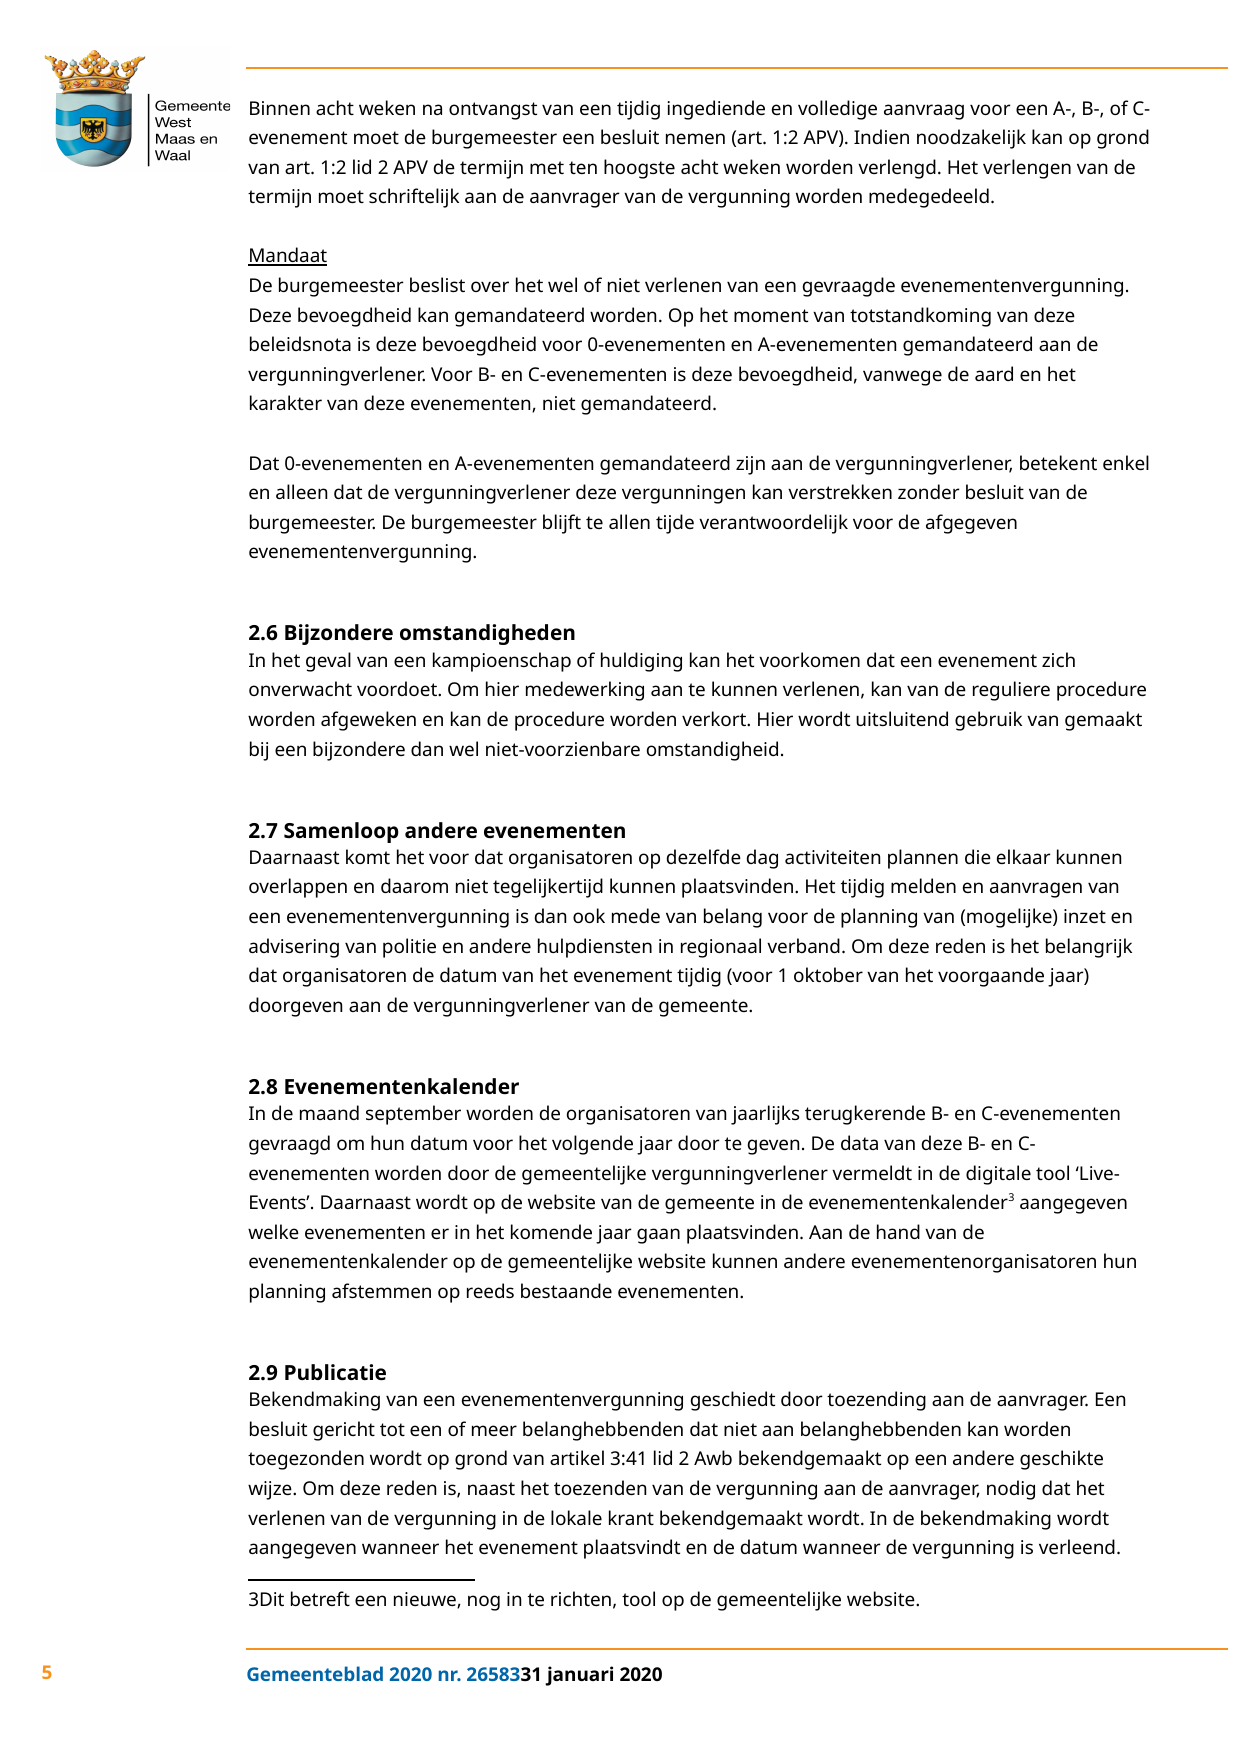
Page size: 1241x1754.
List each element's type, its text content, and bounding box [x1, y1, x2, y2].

text 2.6 Bijzondere omstandigheden [248, 618, 1152, 647]
text 2.7 Samenloop andere evenementen [248, 816, 1152, 844]
text In de maand september worden de organisatoren van jaarlijks terugkerende B- en C-evenementen gevraagd om hun datum voor het volgende jaar door te geven. De data van deze B- en C-evenementen worden door de gemeentelijke vergunningverlener vermeldt in de digitale tool ‘Live-Events’. Daarnaast wordt op de website van de gemeente in de evenementenkalender aangegeven welke evenementen er in het komende jaar gaan plaatsvinden. Aan de hand van de evenementenkalender op de gemeentelijke website kunnen andere evenementenorganisatoren hun planning afstemmen op reeds bestaande evenementen. [248, 1101, 1152, 1304]
text Dit betreft een nieuwe, nog in te richten, tool op de gemeentelijke website. [248, 1586, 1152, 1612]
text Daarnaast komt het voor dat organisatoren op dezelfde dag activiteiten plannen die elkaar kunnen overlappen en daarom niet tegelijkertijd kunnen plaatsvinden. Het tijdig melden en aanvragen van een evenementenvergunning is dan ook mede van belang voor de planning van (mogelijke) inzet en advisering van politie en andere hulpdiensten in regionaal verband. Om deze reden is het belangrijk dat organisatoren de datum van het evenement tijdig (voor 1 oktober van het voorgaande jaar) doorgeven aan de vergunningverlener van de gemeente. [248, 844, 1152, 1018]
text 2.9 Publicatie [248, 1358, 1152, 1386]
text In het geval van een kampioenschap of huldiging kan het voorkomen dat een evenement zich onverwacht voordoet. Om hier medewerking aan te kunnen verlenen, kan van de reguliere procedure worden afgeweken en kan de procedure worden verkort. Hier wordt uitsluitend gebruik van gemaakt bij een bijzondere dan wel niet-voorzienbare omstandigheid. [248, 647, 1152, 761]
text Bekendmaking van een evenementenvergunning geschiedt door toezending aan de aanvrager. Een besluit gericht tot een of meer belanghebbenden dat niet aan belanghebbenden kan worden toegezonden wordt op grond van artikel 3:41 lid 2 Awb bekendgemaakt op een andere geschikte wijze. Om deze reden is, naast het toezenden van de vergunning aan de aanvrager, nodig dat het verlenen van de vergunning in de lokale krant bekendgemaakt wordt. In de bekendmaking wordt aangegeven wanneer het evenement plaatsvindt en de datum wanneer de vergunning is verleend. [248, 1386, 1152, 1560]
text Dat 0-evenementen en A-evenementen gemandateerd zijn aan de vergunningverlener, betekent enkel en alleen dat de vergunningverlener deze vergunningen kan verstrekken zonder besluit van de burgemeester. De burgemeester blijft te allen tijde verantwoordelijk voor de afgegeven evenementenvergunning. [248, 450, 1152, 564]
text Mandaat [248, 243, 1152, 268]
picture [41, 47, 231, 172]
text 2.8 Evenementenkalender [248, 1072, 1152, 1101]
text De burgemeester beslist over het wel of niet verlenen van een gevraagde evenementenvergunning. Deze bevoegdheid kan gemandateerd worden. Op het moment van totstandkoming van deze beleidsnota is deze bevoegdheid voor 0-evenementen en A-evenementen gemandateerd aan de vergunningverlener. Voor B- en C-evenementen is deze bevoegdheid, vanwege de aard en het karakter van deze evenementen, niet gemandateerd. [248, 272, 1152, 416]
text Binnen acht weken na ontvangst van een tijdig ingediende en volledige aanvraag voor een A-, B-, of C-evenement moet de burgemeester een besluit nemen (art. 1:2 APV). Indien noodzakelijk kan op grond van art. 1:2 lid 2 APV de termijn met ten hoogste acht weken worden verlengd. Het verlengen van de termijn moet schriftelijk aan de aanvrager van de vergunning worden medegedeeld. [248, 95, 1152, 209]
